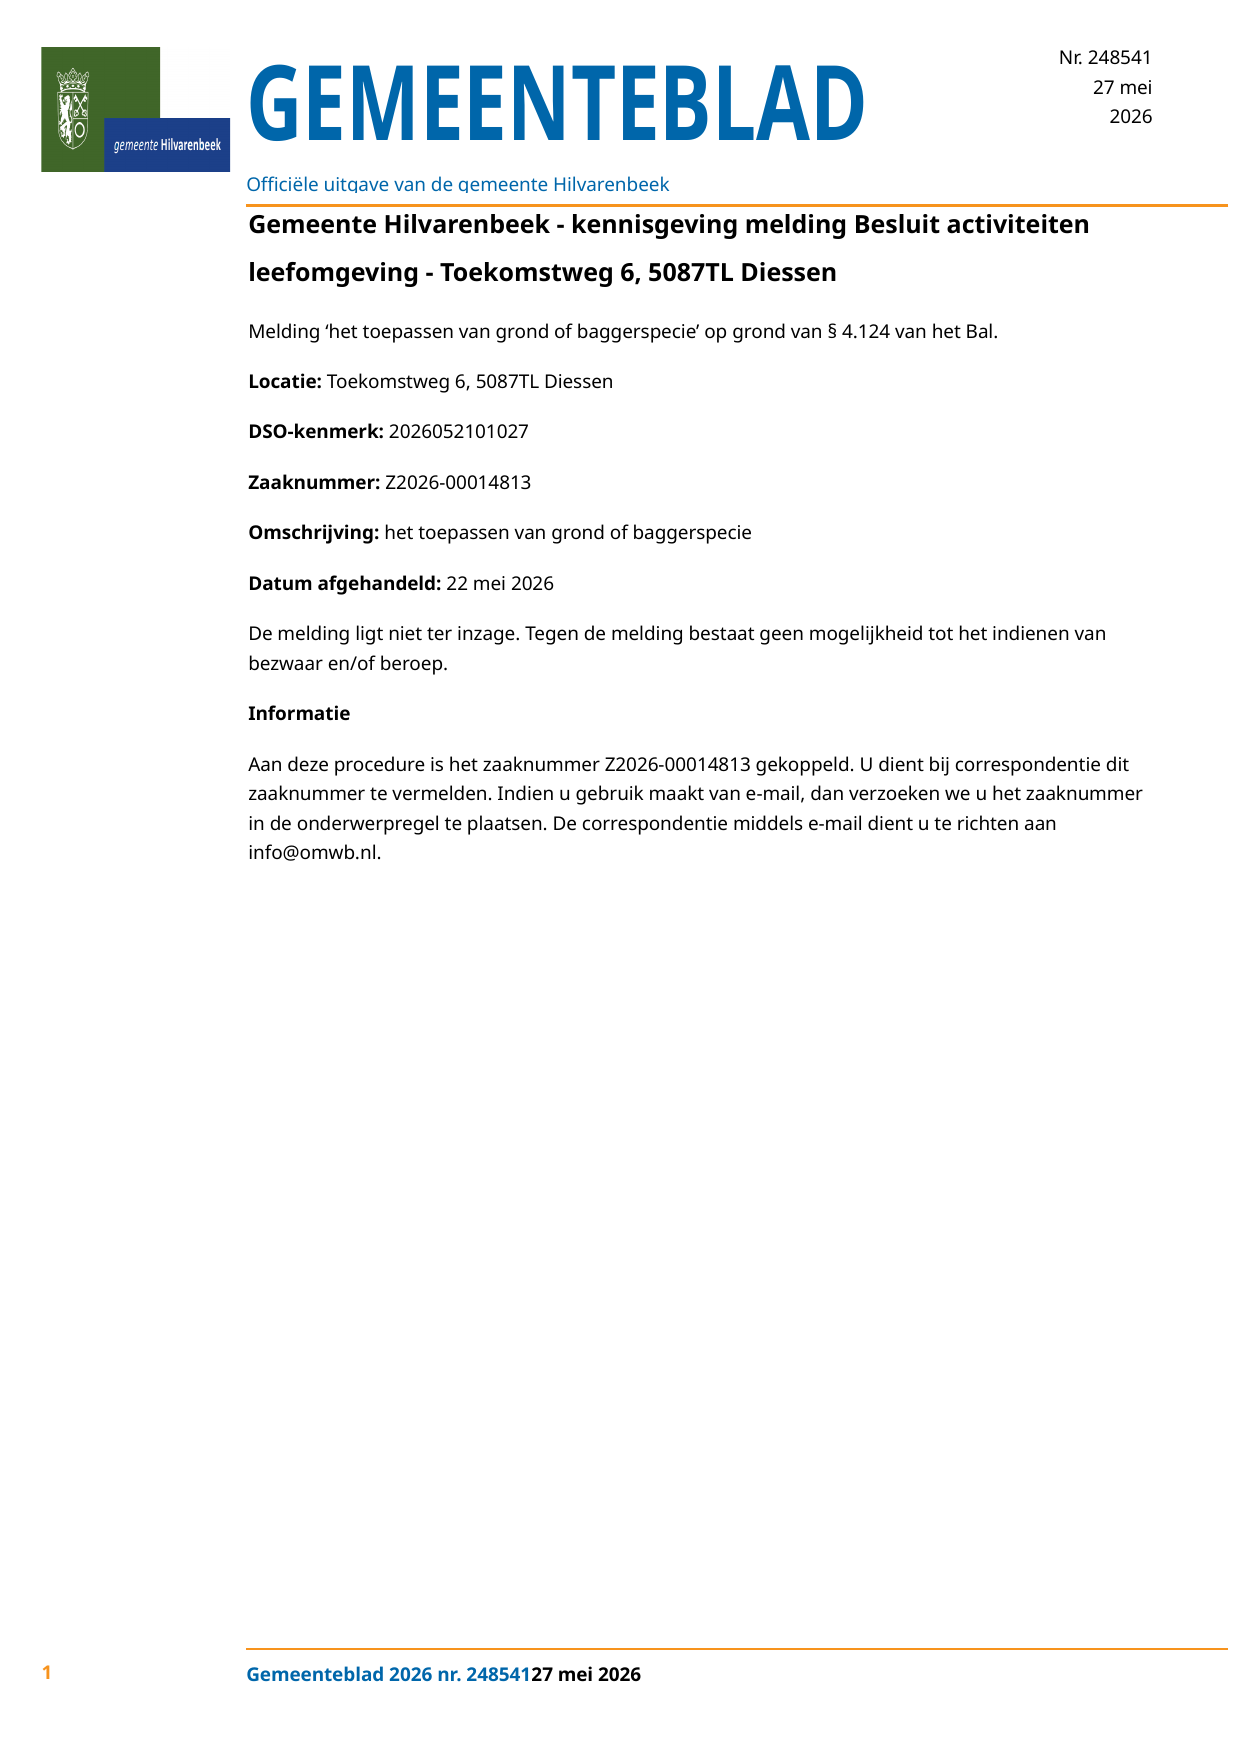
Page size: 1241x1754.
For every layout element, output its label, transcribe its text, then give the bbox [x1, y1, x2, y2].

text Melding ‘het toepassen van grond of baggerspecie’ op grond van § 4.124 van het Bal. [248, 318, 1152, 344]
text Omschrijving: het toepassen van grond of baggerspecie [248, 519, 1152, 545]
text Locatie: Toekomstweg 6, 5087TL Diessen [248, 368, 1152, 394]
text Aan deze procedure is het zaaknummer Z2026-00014813 gekoppeld. U dient bij correspondentie dit zaaknummer te vermelden. Indien u gebruik maakt van e-mail, dan verzoeken we u het zaaknummer in de onderwerpregel te plaatsen. De correspondentie middels e-mail dient u te richten aan info@omwb.nl. [248, 751, 1152, 865]
text De melding ligt niet ter inzage. Tegen de melding bestaat geen mogelijkheid tot het indienen van bezwaar en/of beroep. [248, 620, 1152, 676]
text Gemeente Hilvarenbeek - kennisgeving melding Besluit activiteiten leefomgeving - Toekomstweg 6, 5087TL Diessen [248, 207, 1152, 288]
text Informatie [248, 700, 1152, 726]
text DSO-kenmerk: 2026052101027 [248, 419, 1152, 444]
picture [41, 47, 231, 172]
text Zaaknummer: Z2026-00014813 [248, 469, 1152, 495]
text Datum afgehandeld: 22 mei 2026 [248, 570, 1152, 596]
